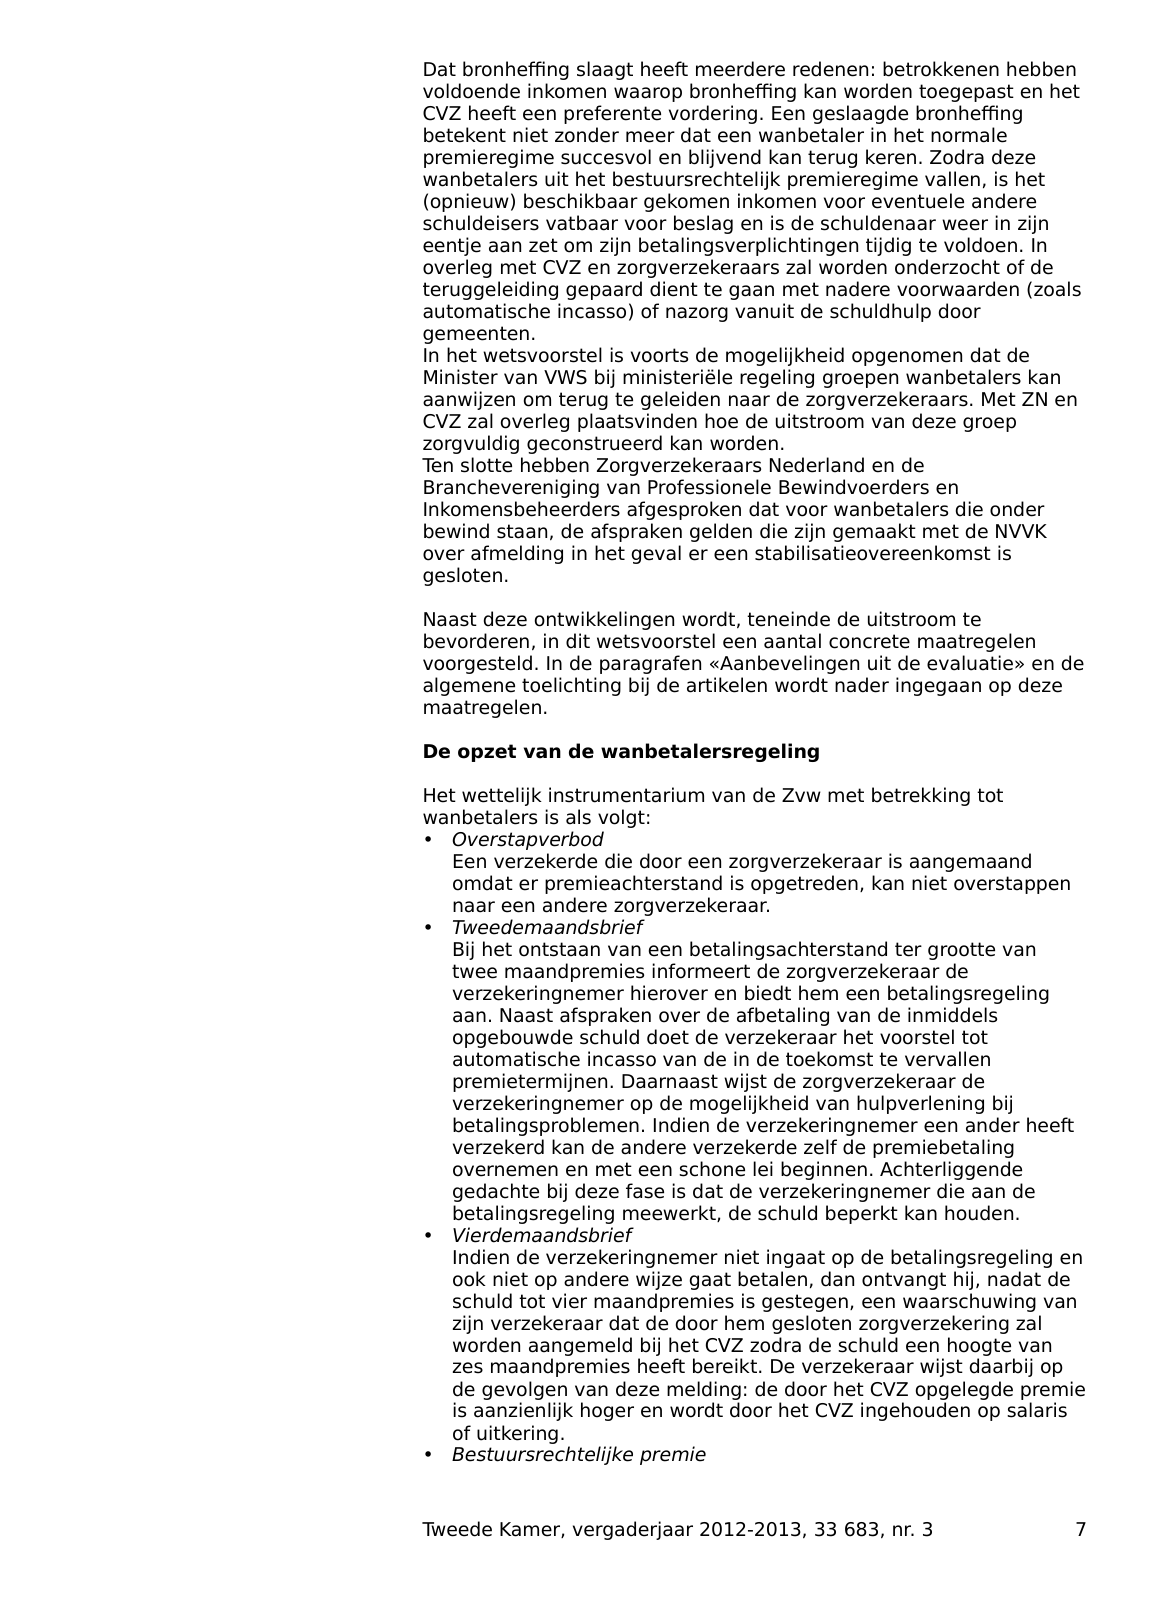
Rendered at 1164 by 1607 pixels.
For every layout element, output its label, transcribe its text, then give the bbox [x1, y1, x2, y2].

text • Bestuursrechtelijke premie [422, 1444, 1087, 1466]
text Bij het ontstaan van een betalingsachterstand ter grootte van twee maandpremies informeert de zorgverzekeraar de verzekeringnemer hierover en biedt hem een betalingsregeling aan. Naast afspraken over de afbetaling van de inmiddels opgebouwde schuld doet de verzekeraar het voorstel tot automatische incasso van de in de toekomst te vervallen premietermijnen. Daarnaast wijst de zorgverzekeraar de verzekeringnemer op de mogelijkheid van hulpverlening bij betalingsproblemen. Indien de verzekeringnemer een ander heeft verzekerd kan de andere verzekerde zelf de premiebetaling overnemen en met een schone lei beginnen. Achterliggende gedachte bij deze fase is dat de verzekeringnemer die aan de betalingsregeling meewerkt, de schuld beperkt kan houden. [452, 939, 1087, 1224]
text Een verzekerde die door een zorgverzekeraar is aangemaand omdat er premieachterstand is opgetreden, kan niet overstappen naar een andere zorgverzekeraar. [452, 851, 1087, 917]
text • Tweedemaandsbrief [422, 917, 1087, 939]
subtitle De opzet van de wanbetalersregeling [422, 741, 1087, 763]
text Ten slotte hebben Zorgverzekeraars Nederland en de Branchevereniging van Professionele Bewindvoerders en Inkomensbeheerders afgesproken dat voor wanbetalers die onder bewind staan, de afspraken gelden die zijn gemaakt met de NVVK over afmelding in het geval er een stabilisatieovereenkomst is gesloten. [422, 455, 1087, 587]
text In het wetsvoorstel is voorts de mogelijkheid opgenomen dat de Minister van VWS bij ministeriële regeling groepen wanbetalers kan aanwijzen om terug te geleiden naar de zorgverzekeraars. Met ZN en CVZ zal overleg plaatsvinden hoe de uitstroom van deze groep zorgvuldig geconstrueerd kan worden. [422, 345, 1087, 455]
text Het wettelijk instrumentarium van de Zvw met betrekking tot wanbetalers is als volgt: [422, 785, 1087, 829]
text • Overstapverbod [422, 829, 1087, 851]
text Dat bronheffing slaagt heeft meerdere redenen: betrokkenen hebben voldoende inkomen waarop bronheffing kan worden toegepast en het CVZ heeft een preferente vordering. Een geslaagde bronheffing betekent niet zonder meer dat een wanbetaler in het normale premieregime succesvol en blijvend kan terug keren. Zodra deze wanbetalers uit het bestuursrechtelijk premieregime vallen, is het (opnieuw) beschikbaar gekomen inkomen voor eventuele andere schuldeisers vatbaar voor beslag en is de schuldenaar weer in zijn eentje aan zet om zijn betalingsverplichtingen tijdig te voldoen. In overleg met CVZ en zorgverzekeraars zal worden onderzocht of de teruggeleiding gepaard dient te gaan met nadere voorwaarden (zoals automatische incasso) of nazorg vanuit de schuldhulp door gemeenten. [422, 59, 1087, 345]
text • Vierdemaandsbrief [422, 1224, 1087, 1247]
text Indien de verzekeringnemer niet ingaat op de betalingsregeling en ook niet op andere wijze gaat betalen, dan ontvangt hij, nadat de schuld tot vier maandpremies is gestegen, een waarschuwing van zijn verzekeraar dat de door hem gesloten zorgverzekering zal worden aangemeld bij het CVZ zodra de schuld een hoogte van zes maandpremies heeft bereikt. De verzekeraar wijst daarbij op de gevolgen van deze melding: de door het CVZ opgelegde premie is aanzienlijk hoger en wordt door het CVZ ingehouden op salaris of uitkering. [452, 1247, 1087, 1444]
text Naast deze ontwikkelingen wordt, teneinde de uitstroom te bevorderen, in dit wetsvoorstel een aantal concrete maatregelen voorgesteld. In de paragrafen «Aanbevelingen uit de evaluatie» en de algemene toelichting bij de artikelen wordt nader ingegaan op deze maatregelen. [422, 609, 1087, 719]
